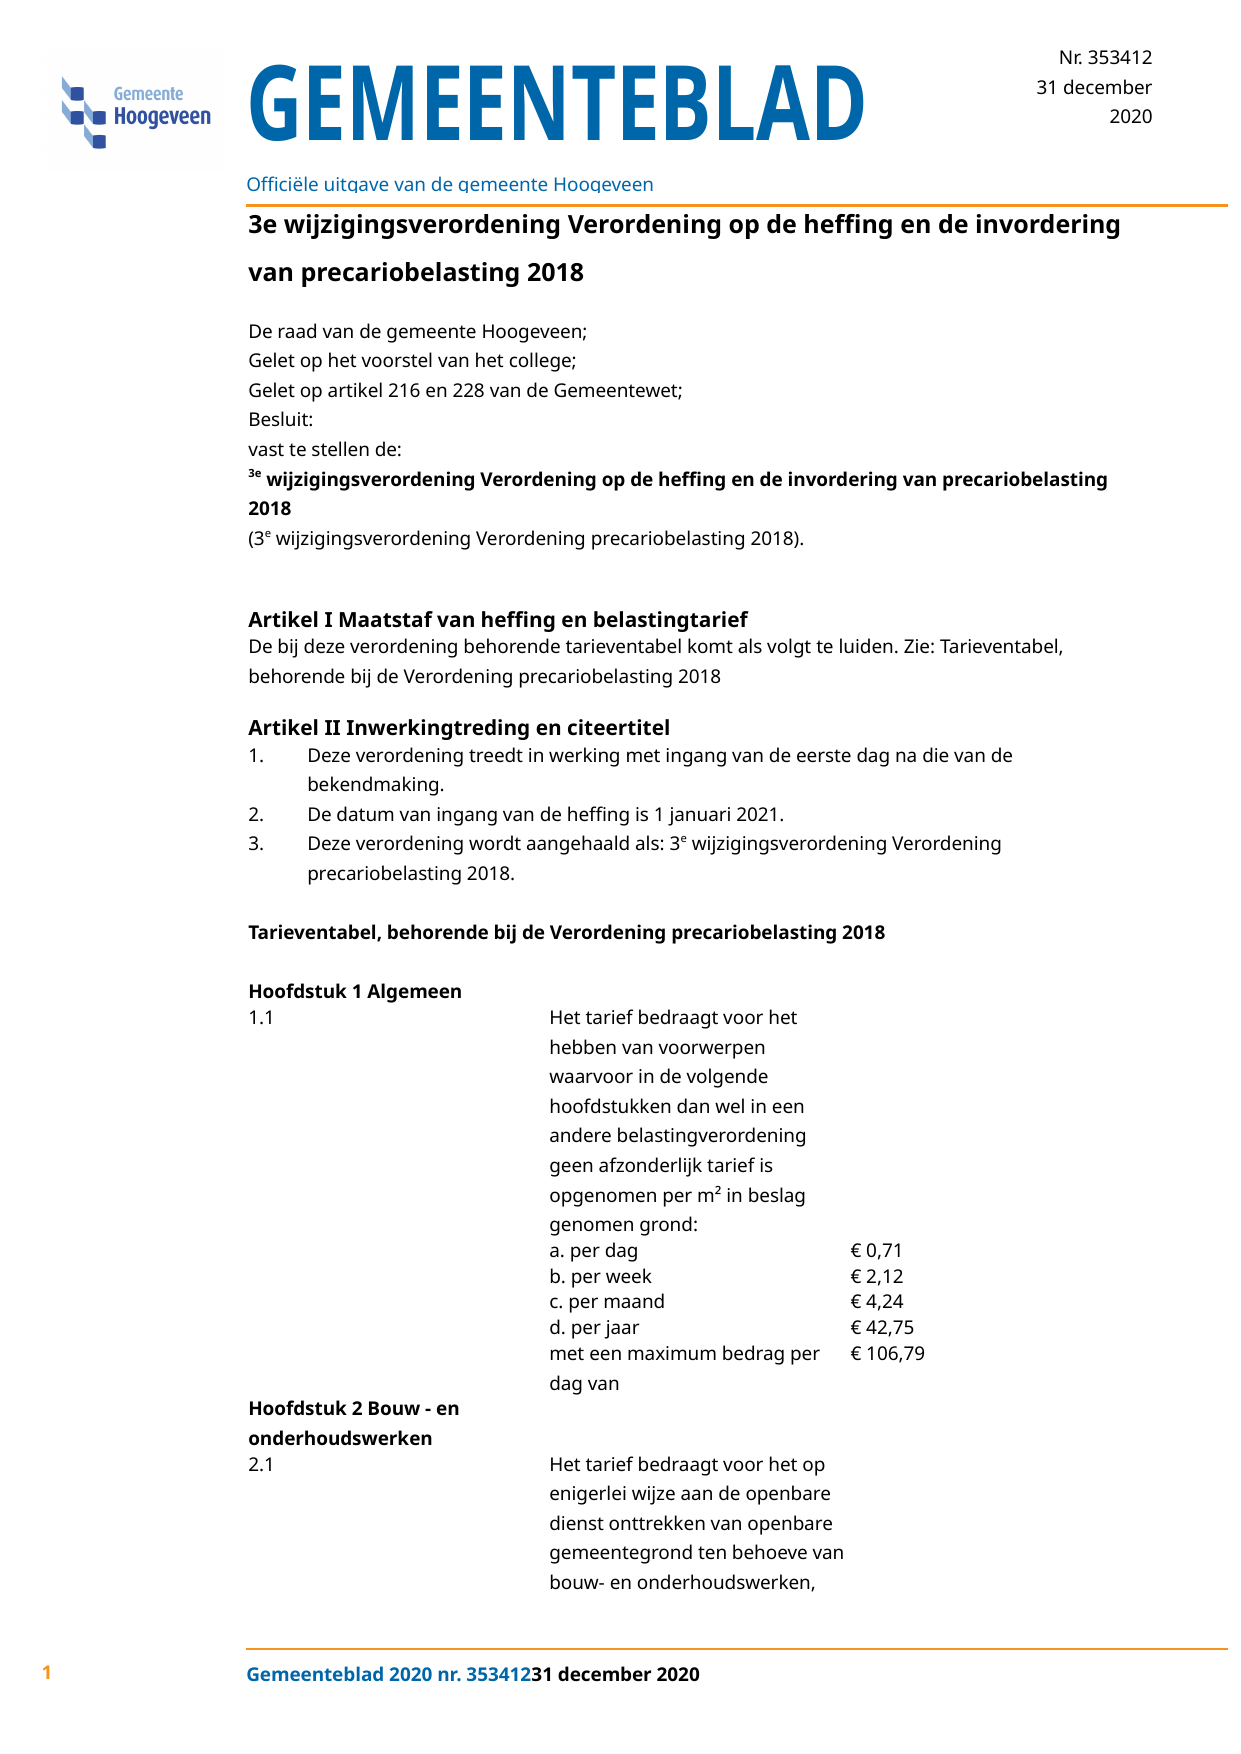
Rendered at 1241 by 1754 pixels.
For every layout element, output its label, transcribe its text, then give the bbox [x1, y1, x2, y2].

table_cell € 2,12 [850, 1263, 1152, 1289]
table_cell 1.1 [248, 1004, 549, 1237]
table_cell d. per jaar [549, 1314, 850, 1340]
list Deze verordening treedt in werking met ingang van de eerste dag na die van de bekendmaking. [248, 742, 1152, 797]
table_cell a. per dag [549, 1237, 850, 1263]
table_cell Hoofdstuk 2 Bouw - en onderhoudswerken [248, 1395, 549, 1451]
text De bij deze verordening behorende tarieventabel komt als volgt te luiden. Zie: Tarieventabel, behorende bij de Verordening precariobelasting 2018 [248, 633, 1152, 689]
table_cell [248, 1263, 549, 1289]
table_header Hoofdstuk 1 Algemeen [248, 979, 549, 1004]
text vast te stellen de: [248, 436, 1152, 462]
table_cell b. per week [549, 1263, 850, 1289]
table_cell [248, 1289, 549, 1314]
table_cell € 106,79 [850, 1340, 1152, 1395]
table_cell met een maximum bedrag per dag van [549, 1340, 850, 1395]
text (3e wijzigingsverordening Verordening precariobelasting 2018). [248, 525, 1152, 551]
table_cell [248, 1314, 549, 1340]
table_cell € 4,24 [850, 1289, 1152, 1314]
table_cell € 42,75 [850, 1314, 1152, 1340]
table_cell [248, 1237, 549, 1263]
list De datum van ingang van de heffing is 1 januari 2021. [248, 801, 1152, 827]
table_cell [248, 1340, 549, 1395]
picture [41, 47, 231, 172]
text De raad van de gemeente Hoogeveen; [248, 318, 1152, 344]
text 3e wijzigingsverordening Verordening op de heffing en de invordering van precariobelasting 2018 [248, 207, 1152, 288]
text Gelet op het voorstel van het college; [248, 347, 1152, 373]
table_cell 2.1 [248, 1451, 549, 1595]
table_cell c. per maand [549, 1289, 850, 1314]
text Tarieventabel, behorende bij de Verordening precariobelasting 2018 [248, 919, 1152, 945]
text Artikel II Inwerkingtreding en citeertitel [248, 713, 1152, 742]
table_cell Het tarief bedraagt voor het op enigerlei wijze aan de openbare dienst onttrekken van openbare gemeentegrond ten behoeve van bouw- en onderhoudswerken, [549, 1451, 850, 1595]
text Gelet op artikel 216 en 228 van de Gemeentewet; [248, 377, 1152, 403]
text 3e wijzigingsverordening Verordening op de heffing en de invordering van precariobelasting 2018 [248, 466, 1152, 521]
table_cell Het tarief bedraagt voor het hebben van voorwerpen waarvoor in de volgende hoofdstukken dan wel in een andere belastingverordening geen afzonderlijk tarief is opgenomen per m² in beslag genomen grond: [549, 1004, 850, 1237]
table_cell € 0,71 [850, 1237, 1152, 1263]
text Artikel I Maatstaf van heffing en belastingtarief [248, 605, 1152, 633]
text Besluit: [248, 407, 1152, 432]
list Deze verordening wordt aangehaald als: 3e wijzigingsverordening Verordening precariobelasting 2018. [248, 831, 1152, 886]
